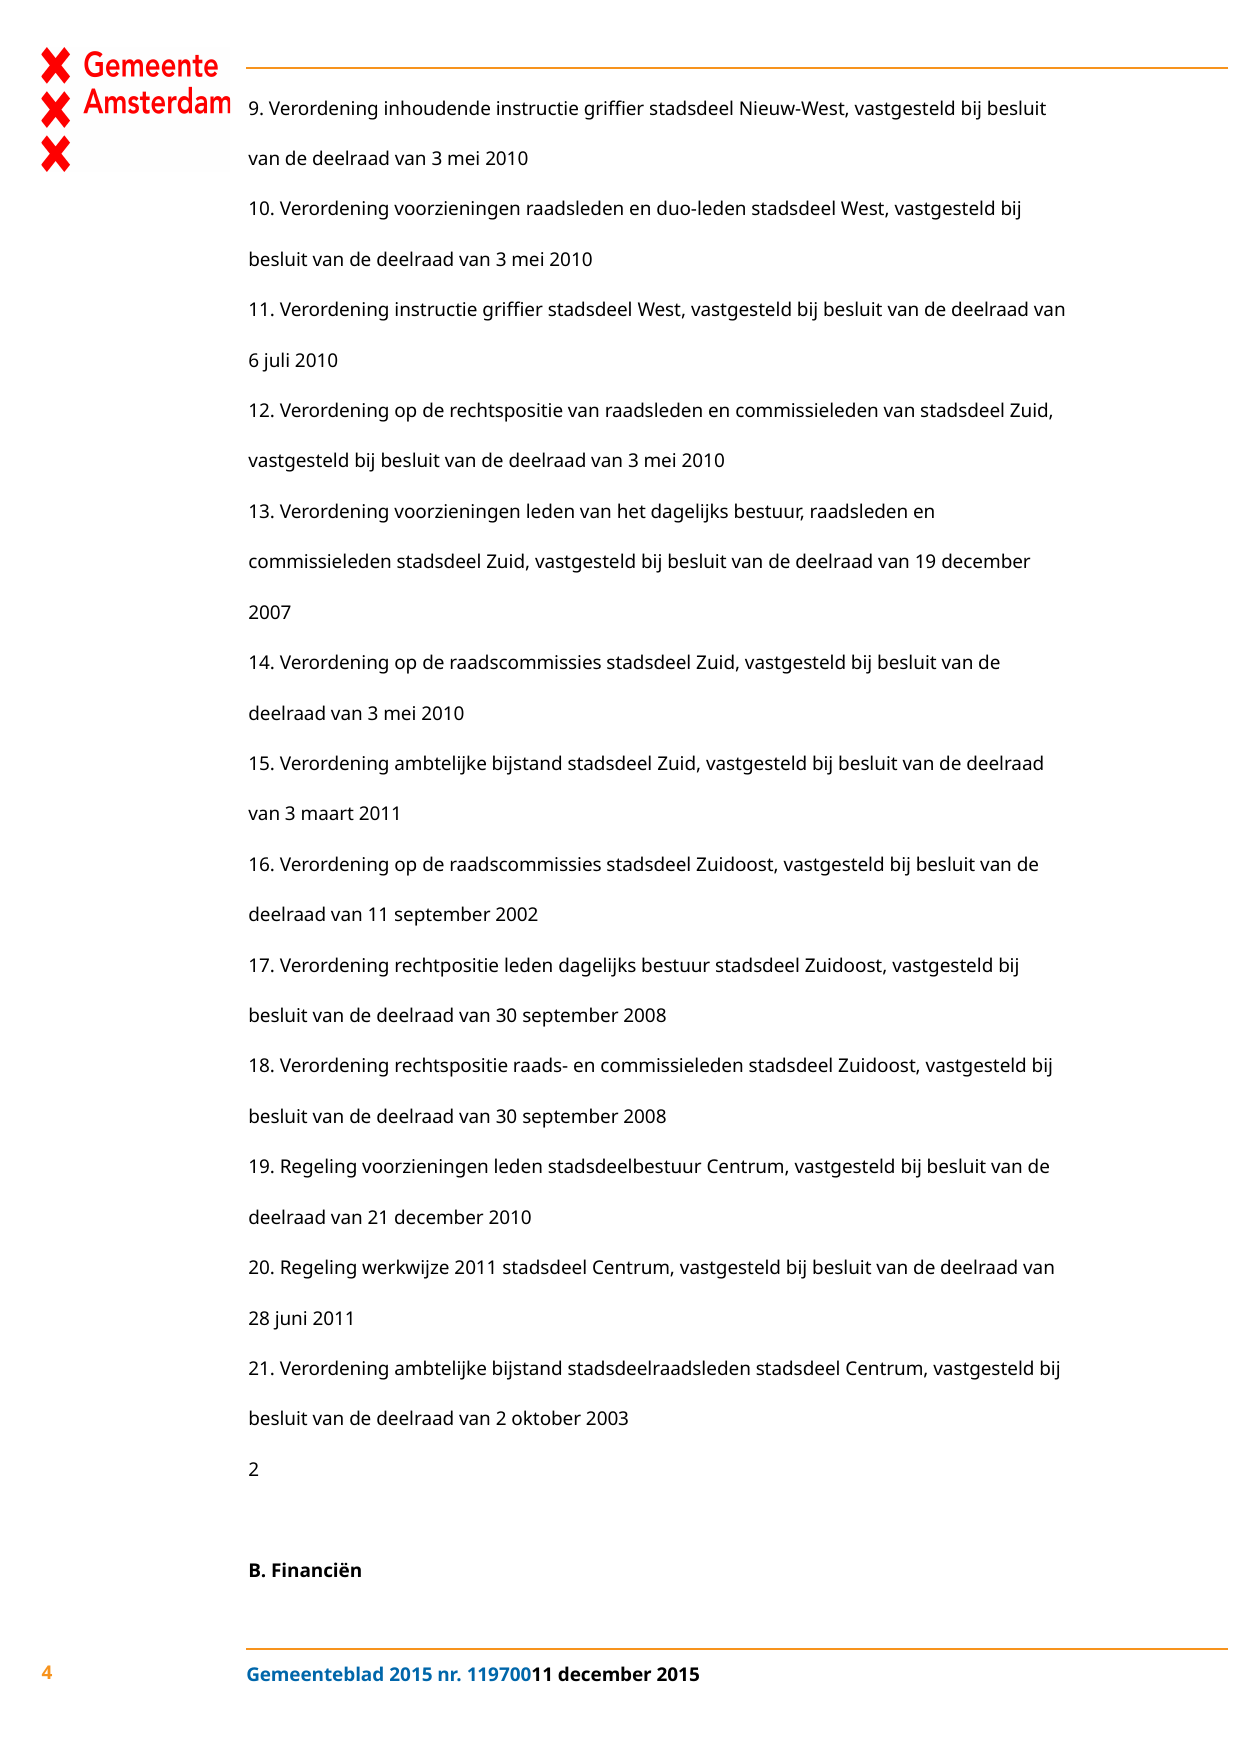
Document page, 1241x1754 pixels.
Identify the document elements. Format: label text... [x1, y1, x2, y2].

text commissieleden stadsdeel Zuid, vastgesteld bij besluit van de deelraad van 19 december [248, 548, 1152, 574]
text 20. Regeling werkwijze 2011 stadsdeel Centrum, vastgesteld bij besluit van de deelraad van [248, 1254, 1152, 1280]
picture [41, 47, 231, 172]
text van 3 maart 2011 [248, 801, 1152, 826]
text 2007 [248, 599, 1152, 625]
text deelraad van 3 mei 2010 [248, 700, 1152, 726]
text van de deelraad van 3 mei 2010 [248, 145, 1152, 171]
text 15. Verordening ambtelijke bijstand stadsdeel Zuid, vastgesteld bij besluit van de deelraad [248, 750, 1152, 776]
text 16. Verordening op de raadscommissies stadsdeel Zuidoost, vastgesteld bij besluit van de [248, 851, 1152, 877]
text deelraad van 11 september 2002 [248, 901, 1152, 927]
text B. Financiën [248, 1557, 1152, 1583]
text 6 juli 2010 [248, 347, 1152, 373]
text 11. Verordening instructie griffier stadsdeel West, vastgesteld bij besluit van de deelraad van [248, 296, 1152, 322]
text 19. Regeling voorzieningen leden stadsdeelbestuur Centrum, vastgesteld bij besluit van de [248, 1153, 1152, 1179]
text vastgesteld bij besluit van de deelraad van 3 mei 2010 [248, 448, 1152, 473]
text besluit van de deelraad van 2 oktober 2003 [248, 1406, 1152, 1431]
text besluit van de deelraad van 3 mei 2010 [248, 246, 1152, 272]
text 2 [248, 1456, 1152, 1482]
text 10. Verordening voorzieningen raadsleden en duo-leden stadsdeel West, vastgesteld bij [248, 196, 1152, 221]
text besluit van de deelraad van 30 september 2008 [248, 1103, 1152, 1129]
text besluit van de deelraad van 30 september 2008 [248, 1002, 1152, 1028]
text 14. Verordening op de raadscommissies stadsdeel Zuid, vastgesteld bij besluit van de [248, 649, 1152, 675]
text 17. Verordening rechtpositie leden dagelijks bestuur stadsdeel Zuidoost, vastgesteld bij [248, 952, 1152, 978]
text 12. Verordening op de rechtspositie van raadsleden en commissieleden van stadsdeel Zuid, [248, 397, 1152, 423]
text 18. Verordening rechtspositie raads- en commissieleden stadsdeel Zuidoost, vastgesteld bij [248, 1053, 1152, 1078]
text deelraad van 21 december 2010 [248, 1204, 1152, 1230]
text 28 juni 2011 [248, 1305, 1152, 1331]
text 21. Verordening ambtelijke bijstand stadsdeelraadsleden stadsdeel Centrum, vastgesteld bij [248, 1355, 1152, 1381]
text 9. Verordening inhoudende instructie griffier stadsdeel Nieuw-West, vastgesteld bij besluit [248, 95, 1152, 121]
text 13. Verordening voorzieningen leden van het dagelijks bestuur, raadsleden en [248, 498, 1152, 524]
